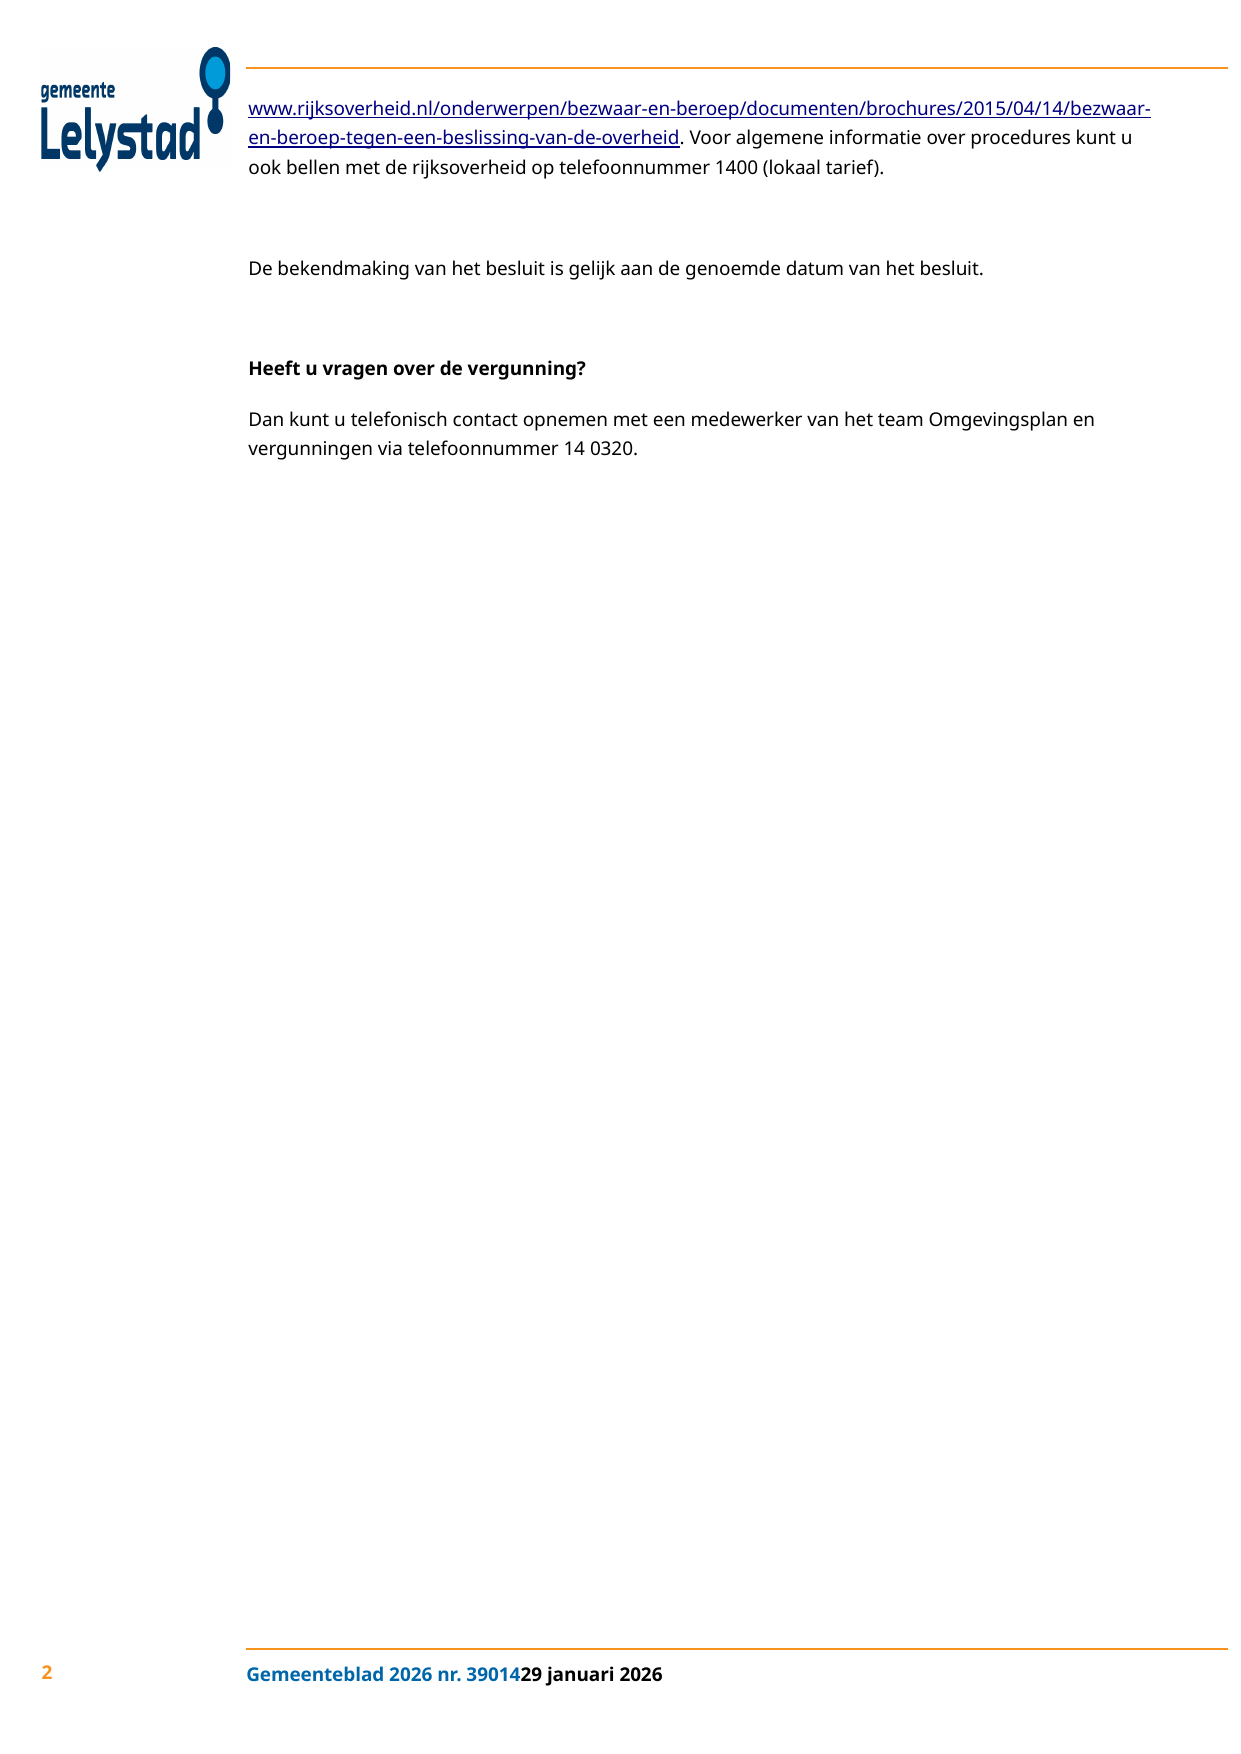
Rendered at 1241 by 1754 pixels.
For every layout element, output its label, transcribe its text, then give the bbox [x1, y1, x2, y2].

text De bekendmaking van het besluit is gelijk aan de genoemde datum van het besluit. [248, 255, 1152, 281]
text Dan kunt u telefonisch contact opnemen met een medewerker van het team Omgevingsplan en vergunningen via telefoonnummer 14 0320. [248, 406, 1152, 461]
text www.rijksoverheid.nl/onderwerpen/bezwaar-en-beroep/documenten/brochures/2015/04/14/bezwaar-en-beroep-tegen-een-beslissing-van-de-overheid. Voor algemene informatie over procedures kunt u ook bellen met de rijksoverheid op telefoonnummer 1400 (lokaal tarief). [248, 95, 1152, 180]
picture [41, 47, 231, 172]
text Heeft u vragen over de vergunning? [248, 356, 1152, 381]
